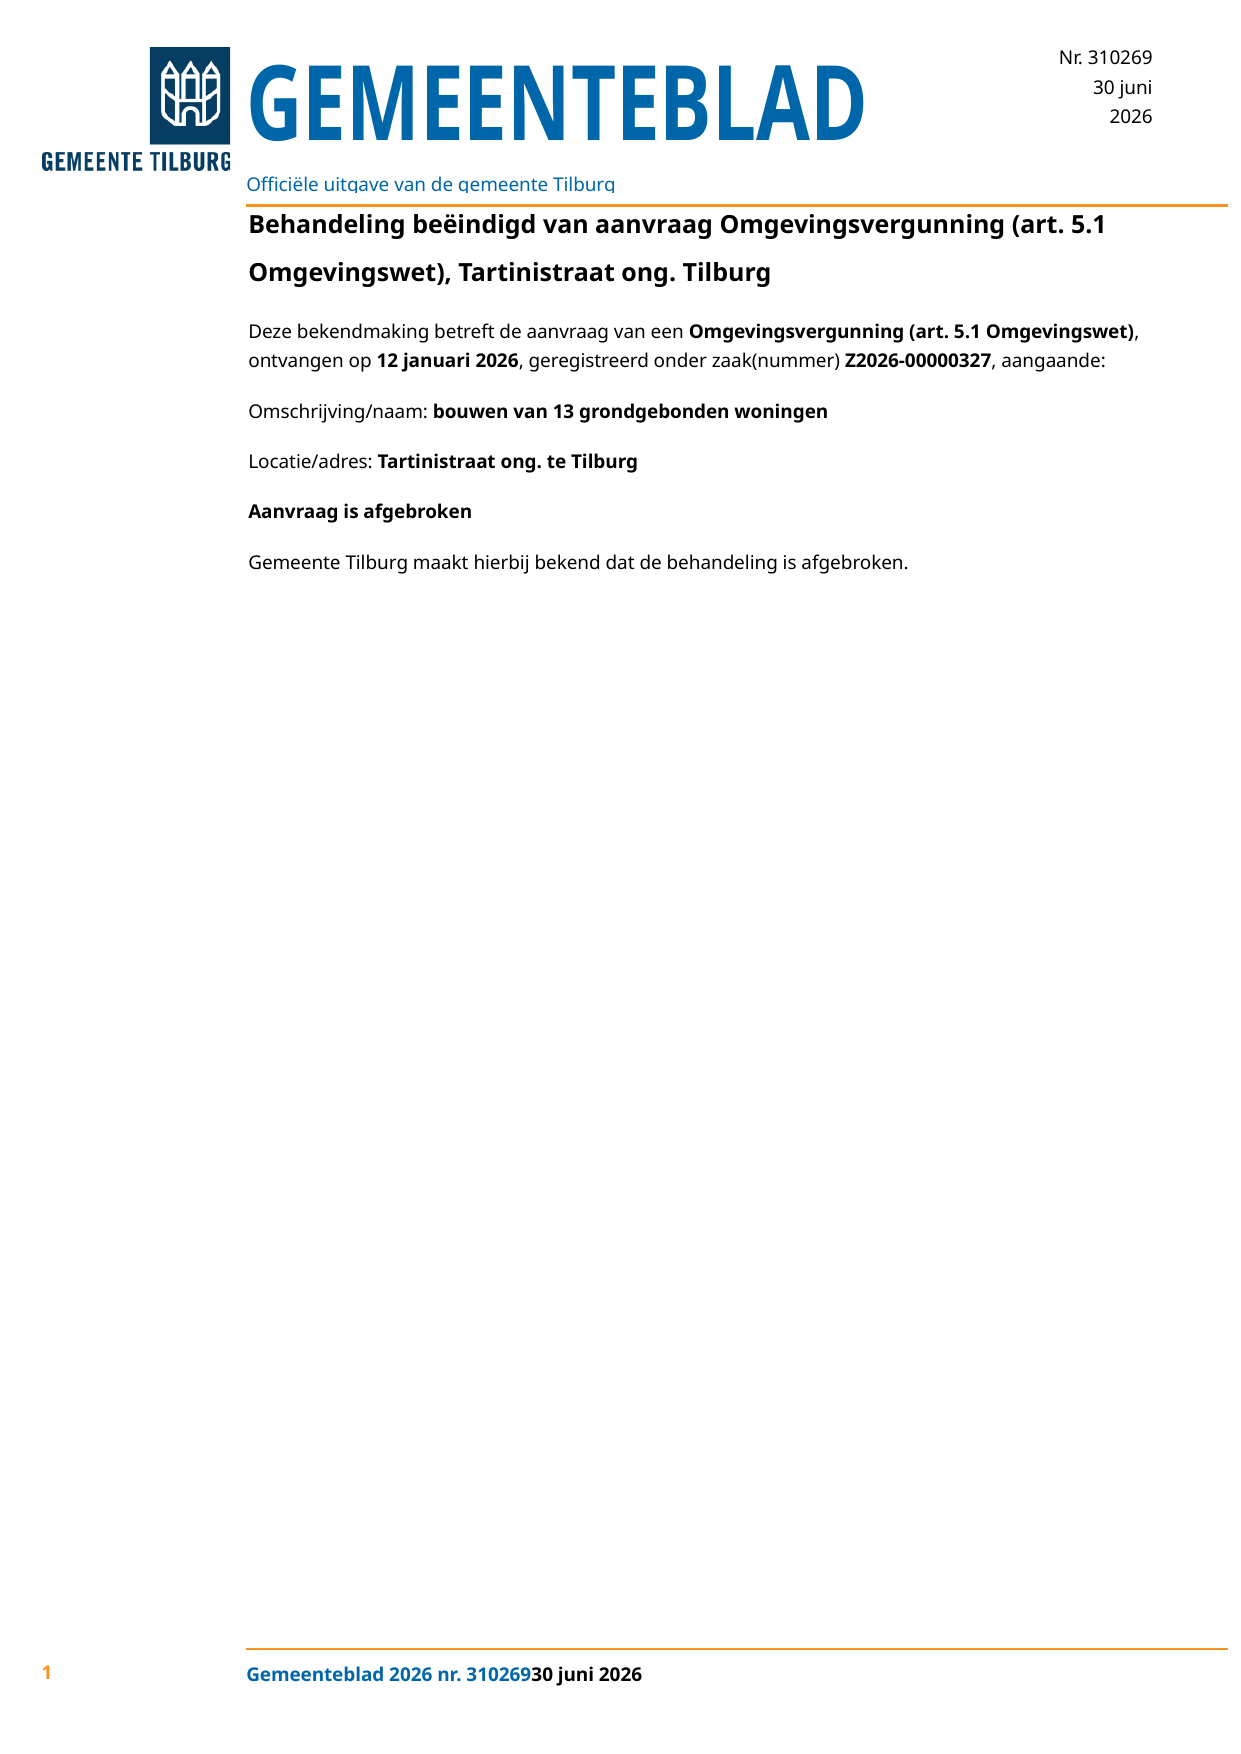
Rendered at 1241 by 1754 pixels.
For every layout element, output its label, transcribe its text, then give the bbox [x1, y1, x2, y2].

text Gemeente Tilburg maakt hierbij bekend dat de behandeling is afgebroken. [248, 549, 1152, 575]
text Omschrijving/naam: bouwen van 13 grondgebonden woningen [248, 398, 1152, 424]
text Locatie/adres: Tartinistraat ong. te Tilburg [248, 448, 1152, 474]
picture [41, 47, 231, 172]
text Deze bekendmaking betreft de aanvraag van een Omgevingsvergunning (art. 5.1 Omgevingswet), ontvangen op 12 januari 2026, geregistreerd onder zaak(nummer) Z2026-00000327, aangaande: [248, 318, 1152, 373]
text Aanvraag is afgebroken [248, 499, 1152, 524]
text Behandeling beëindigd van aanvraag Omgevingsvergunning (art. 5.1 Omgevingswet), Tartinistraat ong. Tilburg [248, 207, 1152, 288]
